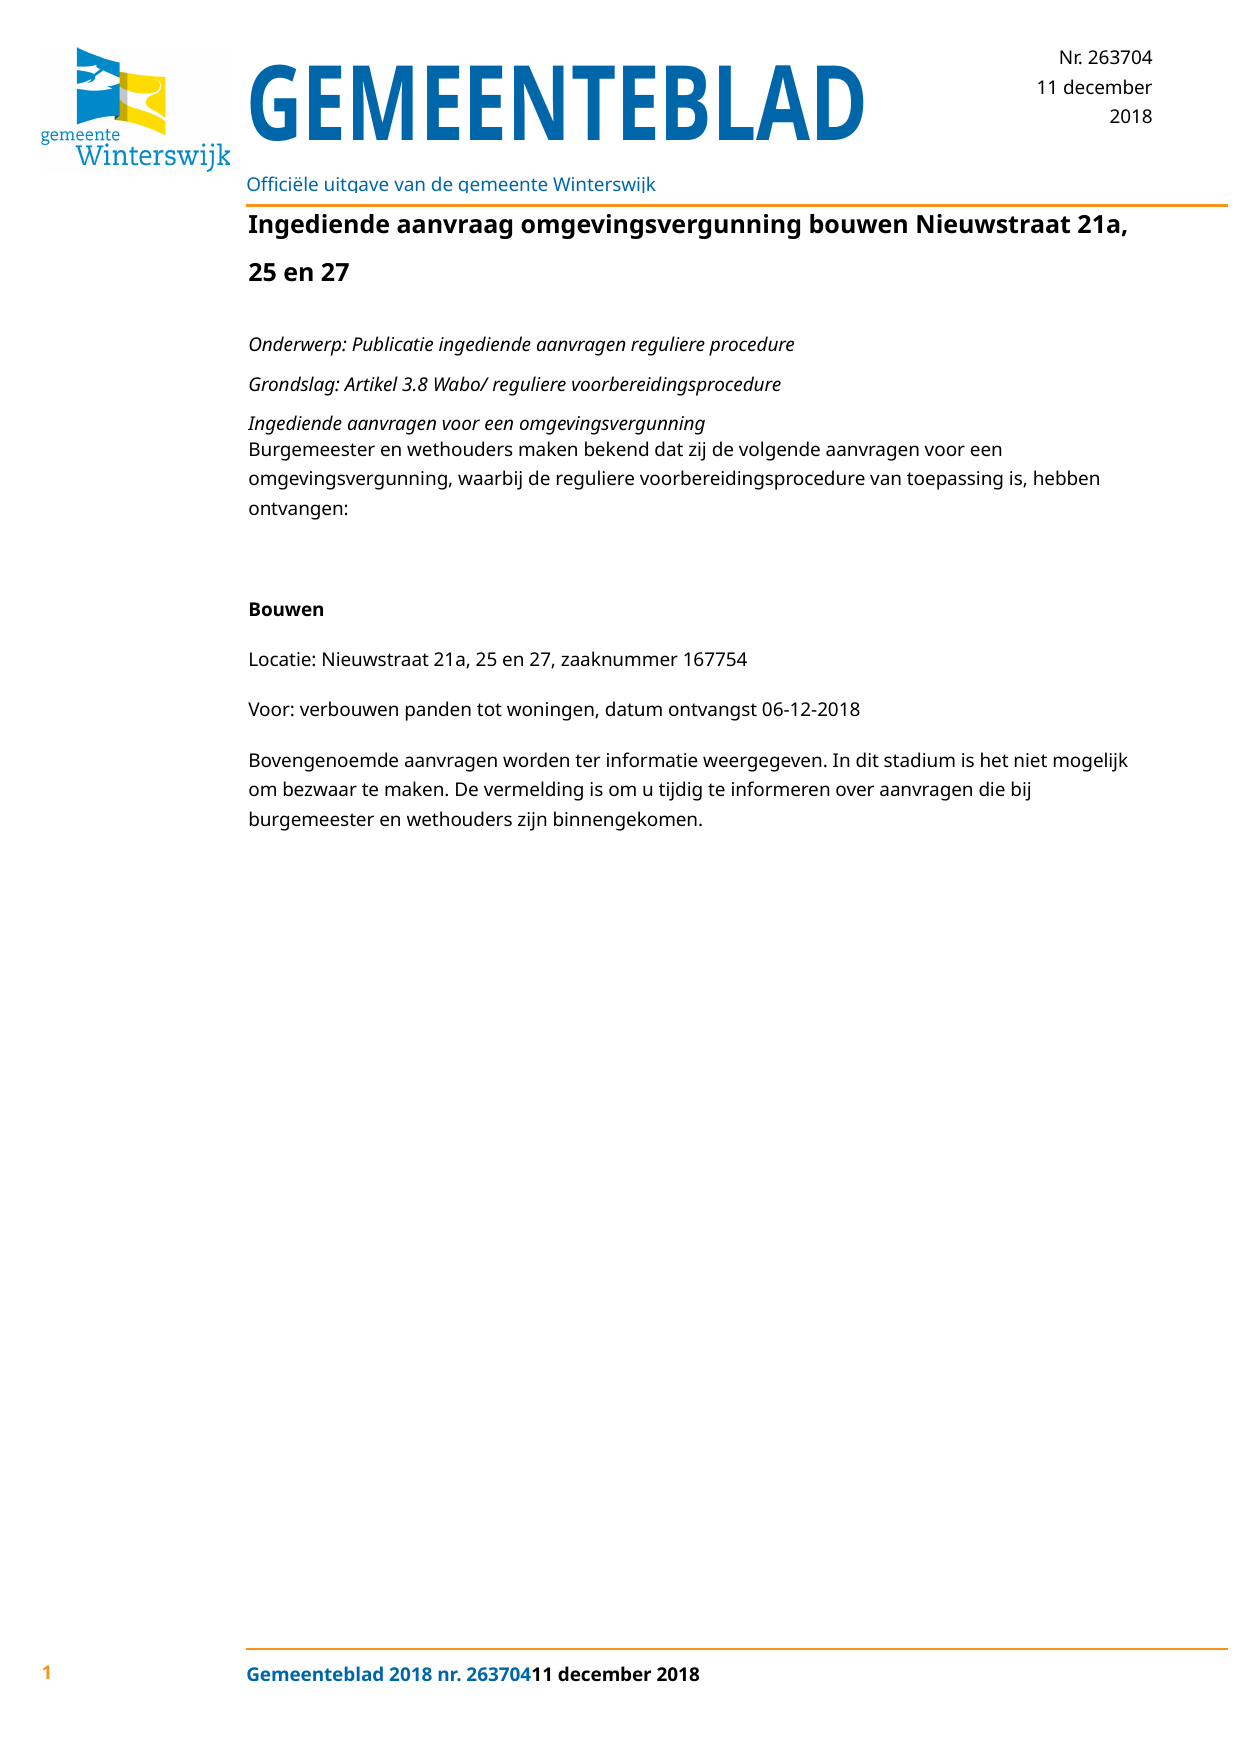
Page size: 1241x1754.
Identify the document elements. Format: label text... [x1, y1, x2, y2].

text Grondslag: Artikel 3.8 Wabo/ reguliere voorbereidingsprocedure [248, 371, 1152, 396]
text Ingediende aanvraag omgevingsvergunning bouwen Nieuwstraat 21a, 25 en 27 [248, 207, 1152, 288]
text Locatie: Nieuwstraat 21a, 25 en 27, zaaknummer 167754 [248, 646, 1152, 672]
text Bovengenoemde aanvragen worden ter informatie weergegeven. In dit stadium is het niet mogelijk om bezwaar te maken. De vermelding is om u tijdig te informeren over aanvragen die bij burgemeester en wethouders zijn binnengekomen. [248, 747, 1152, 832]
text Ingediende aanvragen voor een omgevingsvergunning [248, 410, 1152, 436]
text Voor: verbouwen panden tot woningen, datum ontvangst 06-12-2018 [248, 697, 1152, 722]
picture [225, 153, 231, 162]
picture [41, 47, 231, 172]
text Onderwerp: Publicatie ingediende aanvragen reguliere procedure [248, 331, 1152, 357]
text Burgemeester en wethouders maken bekend dat zij de volgende aanvragen voor een omgevingsvergunning, waarbij de reguliere voorbereidingsprocedure van toepassing is, hebben ontvangen: [248, 436, 1152, 521]
text Bouwen [248, 596, 1152, 621]
